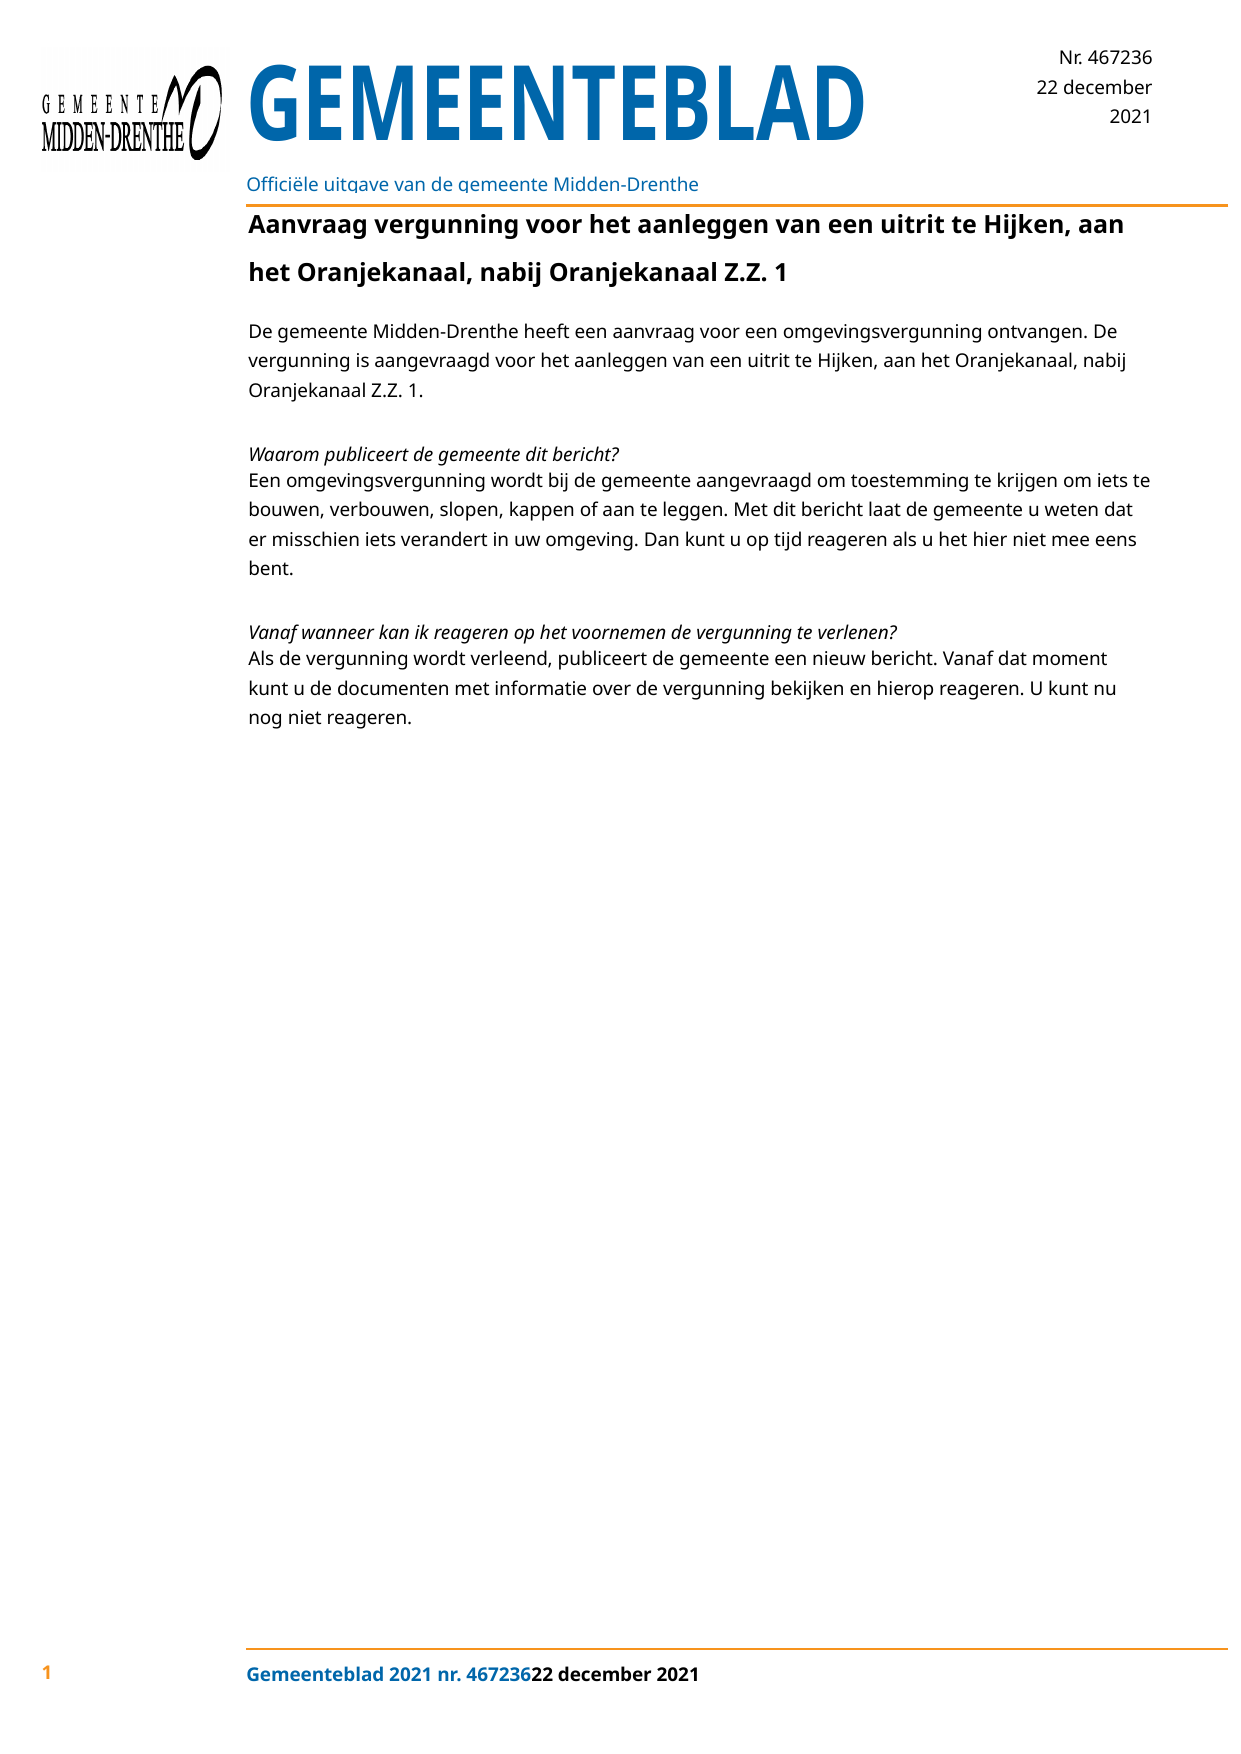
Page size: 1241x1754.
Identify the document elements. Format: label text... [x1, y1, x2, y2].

text Een omgevingsvergunning wordt bij de gemeente aangevraagd om toestemming te krijgen om iets te bouwen, verbouwen, slopen, kappen of aan te leggen. Met dit bericht laat de gemeente u weten dat er misschien iets verandert in uw omgeving. Dan kunt u op tijd reageren als u het hier niet mee eens bent. [248, 467, 1152, 581]
text De gemeente Midden-Drenthe heeft een aanvraag voor een omgevingsvergunning ontvangen. De vergunning is aangevraagd voor het aanleggen van een uitrit te Hijken, aan het Oranjekanaal, nabij Oranjekanaal Z.Z. 1. [248, 318, 1152, 403]
text Aanvraag vergunning voor het aanleggen van een uitrit te Hijken, aan het Oranjekanaal, nabij Oranjekanaal Z.Z. 1 [248, 207, 1152, 288]
picture [41, 47, 231, 172]
text Vanaf wanneer kan ik reageren op het voornemen de vergunning te verlenen? [248, 619, 1152, 645]
text Waarom publiceert de gemeente dit bericht? [248, 441, 1152, 467]
text Als de vergunning wordt verleend, publiceert de gemeente een nieuw bericht. Vanaf dat moment kunt u de documenten met informatie over de vergunning bekijken en hierop reageren. U kunt nu nog niet reageren. [248, 645, 1152, 730]
